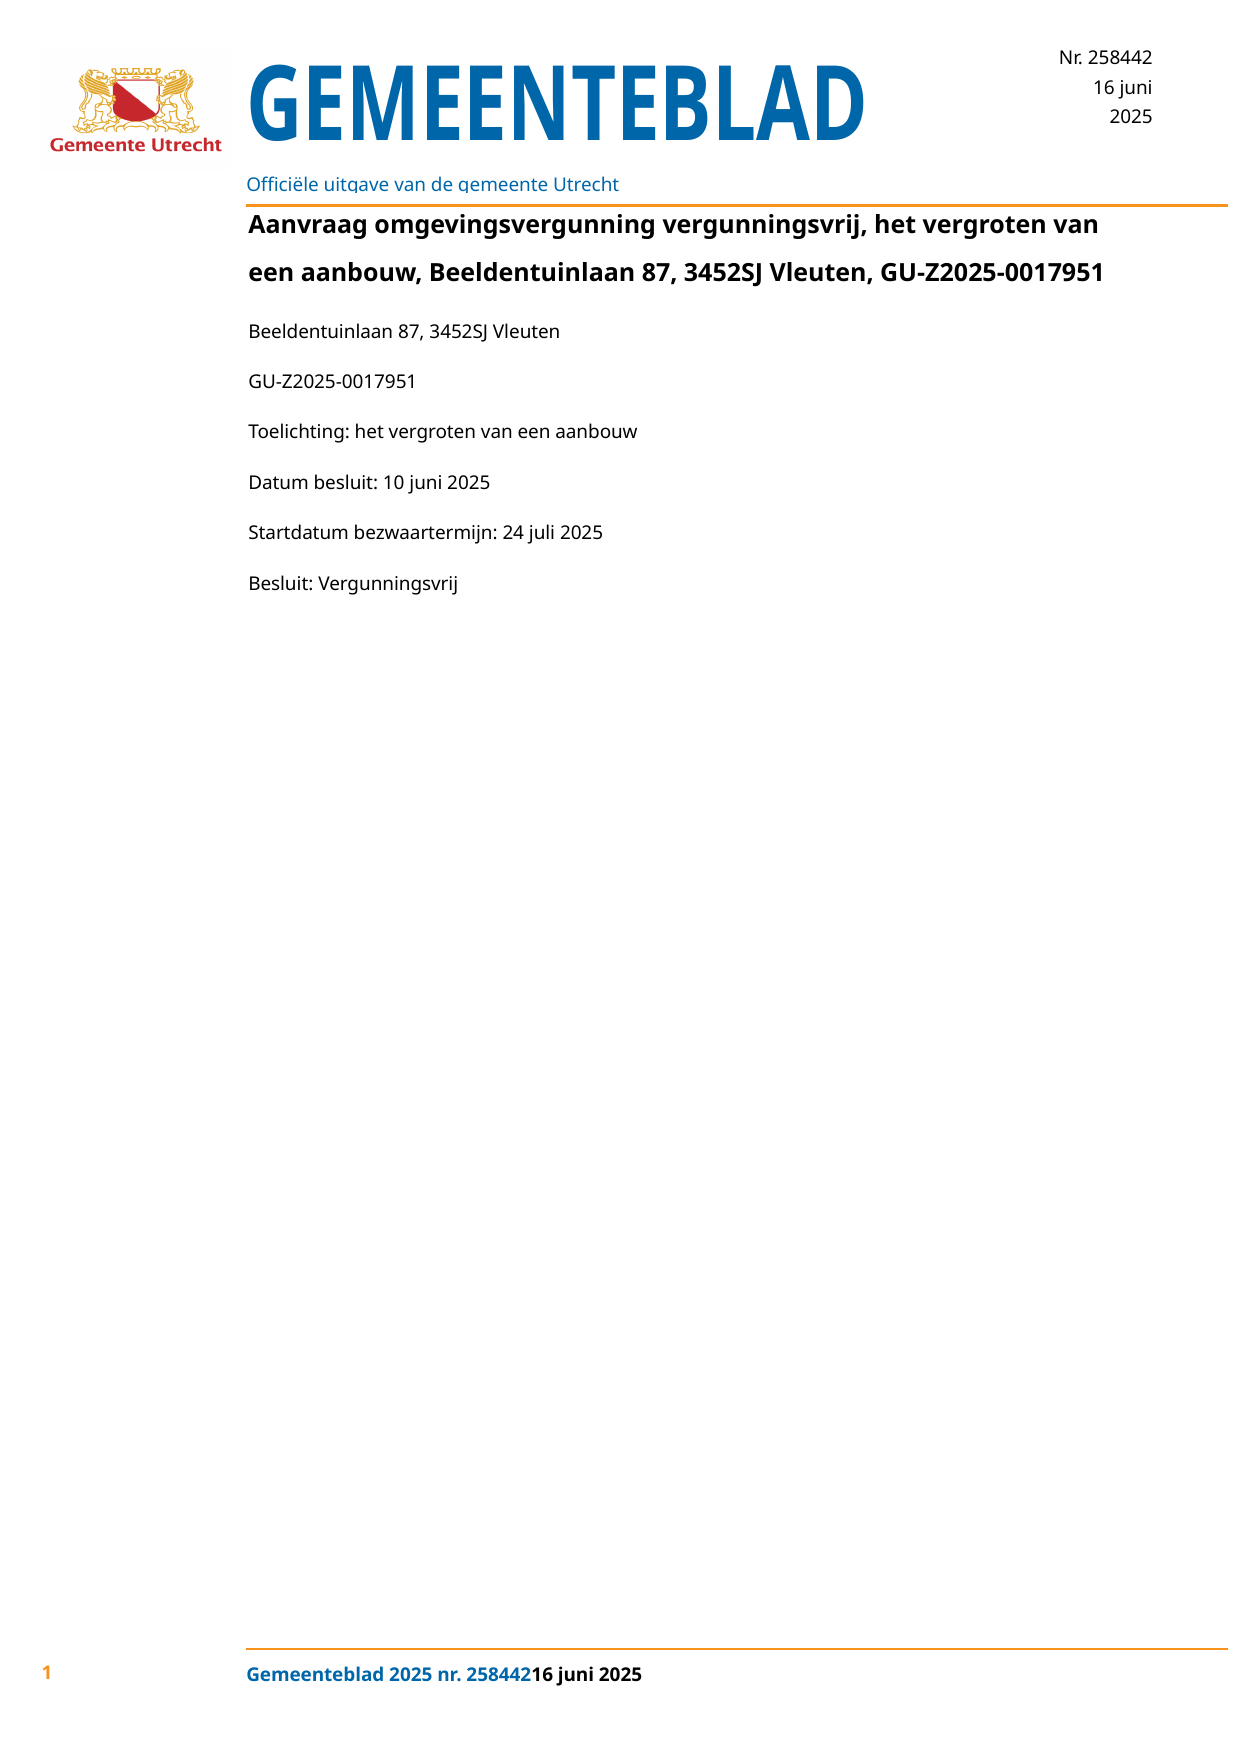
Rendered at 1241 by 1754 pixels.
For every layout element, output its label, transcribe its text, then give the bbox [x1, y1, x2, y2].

text GU-Z2025-0017951 [248, 368, 1152, 394]
text Besluit: Vergunningsvrij [248, 570, 1152, 596]
picture [41, 47, 231, 172]
text Startdatum bezwaartermijn: 24 juli 2025 [248, 519, 1152, 545]
text Datum besluit: 10 juni 2025 [248, 469, 1152, 495]
text Toelichting: het vergroten van een aanbouw [248, 419, 1152, 444]
text Beeldentuinlaan 87, 3452SJ Vleuten [248, 318, 1152, 344]
text Aanvraag omgevingsvergunning vergunningsvrij, het vergroten van een aanbouw, Beeldentuinlaan 87, 3452SJ Vleuten, GU-Z2025-0017951 [248, 207, 1152, 288]
